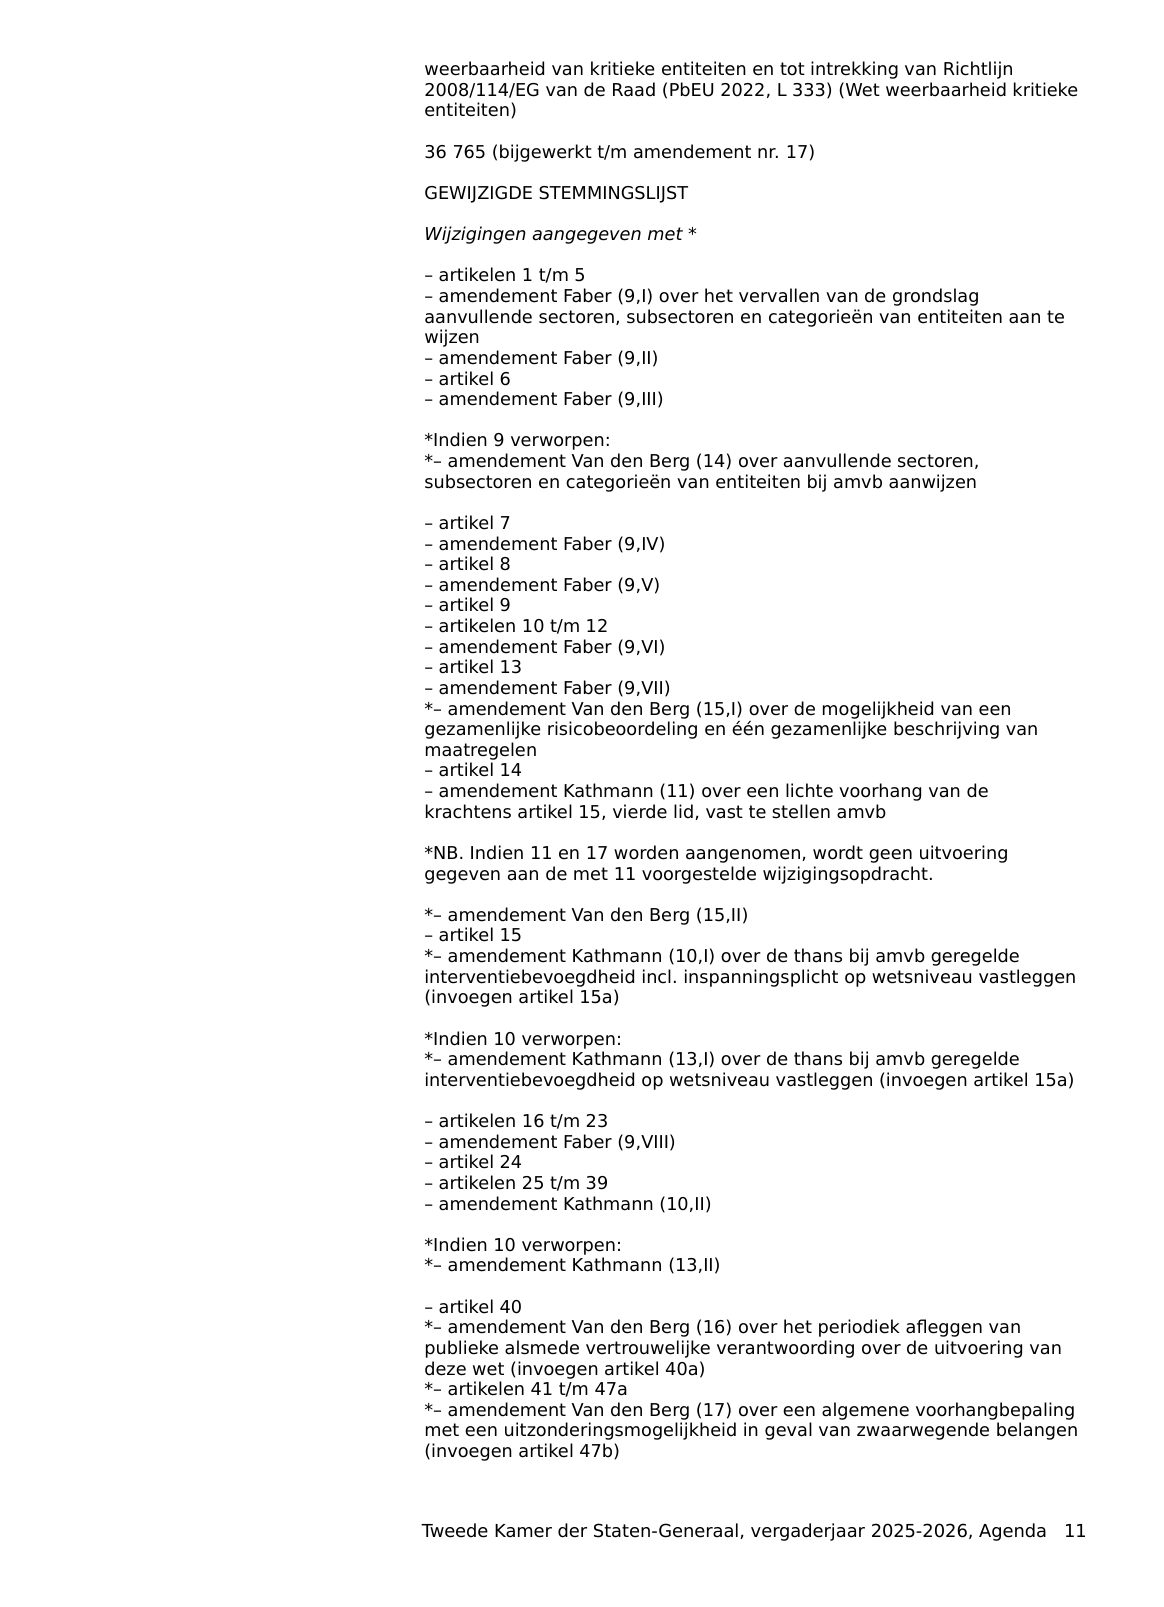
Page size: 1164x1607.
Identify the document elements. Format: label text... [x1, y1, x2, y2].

table_cell [401, 142, 418, 162]
table_cell [77, 905, 401, 925]
table_cell [77, 162, 401, 183]
table_cell [418, 884, 1087, 905]
table_cell 36 765 (bijgewerkt t/m amendement nr. 17) [418, 142, 1087, 162]
table_cell [77, 1049, 401, 1090]
table_cell *– amendement Van den Berg (14) over aanvullende sectoren, subsectoren en categorieën van entiteiten bij amvb aanwijzen [418, 451, 1087, 492]
table_cell [401, 1049, 418, 1090]
table_cell weerbaarheid van kritieke entiteiten en tot intrekking van Richtlijn 2008/114/EG van de Raad (PbEU 2022, L 333) (Wet weerbaarheid kritieke entiteiten) [418, 59, 1087, 121]
table_cell [401, 657, 418, 678]
table_cell [401, 1276, 418, 1297]
table_cell [77, 843, 401, 884]
table_cell [77, 1214, 401, 1235]
table_cell [401, 1008, 418, 1028]
table_cell [77, 245, 401, 265]
table_cell – amendement Faber (9,III) [418, 389, 1087, 410]
table_cell – artikel 14 [418, 760, 1087, 781]
table_cell [401, 554, 418, 575]
table_cell – artikelen 1 t/m 5 [418, 265, 1087, 286]
table_cell *Indien 10 verworpen: [418, 1235, 1087, 1255]
table_cell [77, 760, 401, 781]
table_cell [401, 451, 418, 492]
table_cell – amendement Faber (9,I) over het vervallen van de grondslag aanvullende sectoren, subsectoren en categorieën van entiteiten aan te wijzen [418, 286, 1087, 348]
table_cell [77, 1152, 401, 1173]
table_cell – amendement Faber (9,IV) [418, 534, 1087, 554]
table_cell [401, 389, 418, 410]
table_cell [418, 1214, 1087, 1235]
table_cell – artikel 8 [418, 554, 1087, 575]
table_cell [401, 410, 418, 430]
table_cell [418, 822, 1087, 843]
table_cell [401, 1400, 418, 1462]
table_cell [401, 121, 418, 142]
table_cell [401, 265, 418, 286]
table_cell [77, 451, 401, 492]
table_cell [77, 925, 401, 946]
table_cell [418, 121, 1087, 142]
table_cell [401, 1214, 418, 1235]
table_cell [401, 699, 418, 760]
table_cell *– amendement Van den Berg (15,II) [418, 905, 1087, 925]
table_cell – artikel 15 [418, 925, 1087, 946]
table_cell [401, 430, 418, 451]
table_cell [401, 1132, 418, 1152]
table_cell [401, 1379, 418, 1400]
table_cell [77, 121, 401, 142]
table_cell [77, 224, 401, 245]
table_cell [77, 59, 401, 121]
table_cell *– amendement Kathmann (13,I) over de thans bij amvb geregelde interventiebevoegdheid op wetsniveau vastleggen (invoegen artikel 15a) [418, 1049, 1087, 1090]
table_cell [77, 389, 401, 410]
table_cell *Indien 10 verworpen: [418, 1029, 1087, 1049]
table_cell – artikelen 25 t/m 39 [418, 1173, 1087, 1193]
table_cell [77, 1194, 401, 1214]
table_cell [77, 183, 401, 203]
table_cell Wijzigingen aangegeven met * [418, 224, 1087, 245]
table_cell [77, 1173, 401, 1193]
table_cell [401, 637, 418, 657]
table_cell [401, 224, 418, 245]
table_cell [401, 1152, 418, 1173]
table_cell – amendement Kathmann (11) over een lichte voorhang van de krachtens artikel 15, vierde lid, vast te stellen amvb [418, 781, 1087, 822]
table_cell [77, 1111, 401, 1132]
table_cell [401, 348, 418, 368]
table_cell [401, 369, 418, 389]
table_cell [401, 884, 418, 905]
table_cell [77, 1235, 401, 1255]
table_cell [77, 575, 401, 595]
table_cell [77, 348, 401, 368]
table_cell [401, 1029, 418, 1049]
table_cell [77, 699, 401, 760]
table_cell [77, 1276, 401, 1297]
table_cell [401, 1173, 418, 1193]
table_cell [401, 678, 418, 698]
table_cell [401, 1255, 418, 1276]
table_cell [77, 637, 401, 657]
table_cell – amendement Faber (9,V) [418, 575, 1087, 595]
table_cell – amendement Faber (9,VIII) [418, 1132, 1087, 1152]
table_cell [401, 822, 418, 843]
table_cell [401, 781, 418, 822]
table_cell [77, 946, 401, 1008]
table_cell [418, 1090, 1087, 1111]
table_cell [418, 492, 1087, 513]
table_cell [401, 1111, 418, 1132]
table_cell [77, 1090, 401, 1111]
table_cell [418, 162, 1087, 183]
table_cell [401, 760, 418, 781]
table_cell [401, 1194, 418, 1214]
table_cell *– artikelen 41 t/m 47a [418, 1379, 1087, 1400]
table_cell [77, 492, 401, 513]
table_cell [77, 678, 401, 698]
table_cell [77, 265, 401, 286]
table_cell – artikel 40 [418, 1297, 1087, 1317]
table_cell [77, 554, 401, 575]
table_cell – artikel 7 [418, 513, 1087, 533]
table_cell – amendement Faber (9,VI) [418, 637, 1087, 657]
table_cell [401, 245, 418, 265]
table_cell [77, 286, 401, 348]
table_cell [401, 513, 418, 533]
table_cell [77, 534, 401, 554]
table_cell – artikelen 16 t/m 23 [418, 1111, 1087, 1132]
table_cell [401, 1090, 418, 1111]
table_cell [77, 430, 401, 451]
table_cell [401, 534, 418, 554]
table_cell [77, 1255, 401, 1276]
table_cell – artikel 6 [418, 369, 1087, 389]
table_cell *– amendement Van den Berg (16) over het periodiek afleggen van publieke alsmede vertrouwelijke verantwoording over de uitvoering van deze wet (invoegen artikel 40a) [418, 1317, 1087, 1379]
table_cell [77, 142, 401, 162]
table_cell – artikel 13 [418, 657, 1087, 678]
table_cell [77, 884, 401, 905]
table_cell [77, 1132, 401, 1152]
table_cell *– amendement Kathmann (10,I) over de thans bij amvb geregelde interventiebevoegdheid incl. inspanningsplicht op wetsniveau vastleggen (invoegen artikel 15a) [418, 946, 1087, 1008]
table_cell [77, 781, 401, 822]
table_cell – amendement Kathmann (10,II) [418, 1194, 1087, 1214]
table_cell [401, 492, 418, 513]
table_cell [77, 657, 401, 678]
table_cell [77, 1379, 401, 1400]
table_cell [401, 575, 418, 595]
table_cell – artikelen 10 t/m 12 [418, 616, 1087, 637]
table_cell [418, 1008, 1087, 1028]
table_cell – artikel 24 [418, 1152, 1087, 1173]
table_cell [401, 204, 418, 224]
table_cell [77, 595, 401, 616]
table_cell [401, 162, 418, 183]
table_cell [401, 1235, 418, 1255]
table_cell *Indien 9 verworpen: [418, 430, 1087, 451]
table_cell [401, 286, 418, 348]
table_cell [418, 245, 1087, 265]
table_cell *– amendement Van den Berg (15,I) over de mogelijkheid van een gezamenlijke risicobeoordeling en één gezamenlijke beschrijving van maatregelen [418, 699, 1087, 760]
table_cell [77, 410, 401, 430]
table_cell [77, 616, 401, 637]
table_cell [401, 595, 418, 616]
table_cell [418, 410, 1087, 430]
table_cell GEWIJZIGDE STEMMINGSLIJST [418, 183, 1087, 203]
table_cell – artikel 9 [418, 595, 1087, 616]
table_cell [401, 1297, 418, 1317]
table_cell [77, 1008, 401, 1028]
table_cell [77, 1317, 401, 1379]
table_cell [401, 843, 418, 884]
table_cell [77, 513, 401, 533]
table_cell [401, 925, 418, 946]
table_cell [77, 1400, 401, 1462]
table_cell *– amendement Kathmann (13,II) [418, 1255, 1087, 1276]
table_cell [77, 204, 401, 224]
table_cell *NB. Indien 11 en 17 worden aangenomen, wordt geen uitvoering gegeven aan de met 11 voorgestelde wijzigingsopdracht. [418, 843, 1087, 884]
table_cell [401, 946, 418, 1008]
table_cell *– amendement Van den Berg (17) over een algemene voorhangbepaling met een uitzonderingsmogelijkheid in geval van zwaarwegende belangen (invoegen artikel 47b) [418, 1400, 1087, 1462]
table_cell [401, 59, 418, 121]
table_cell [418, 204, 1087, 224]
table_cell – amendement Faber (9,II) [418, 348, 1087, 368]
table_cell [418, 1276, 1087, 1297]
table_cell [401, 616, 418, 637]
table_cell [77, 822, 401, 843]
table_cell [401, 905, 418, 925]
table_cell [401, 1317, 418, 1379]
table_cell [77, 1029, 401, 1049]
table_cell [77, 1297, 401, 1317]
table_cell [401, 183, 418, 203]
table_cell [77, 369, 401, 389]
table_cell – amendement Faber (9,VII) [418, 678, 1087, 698]
